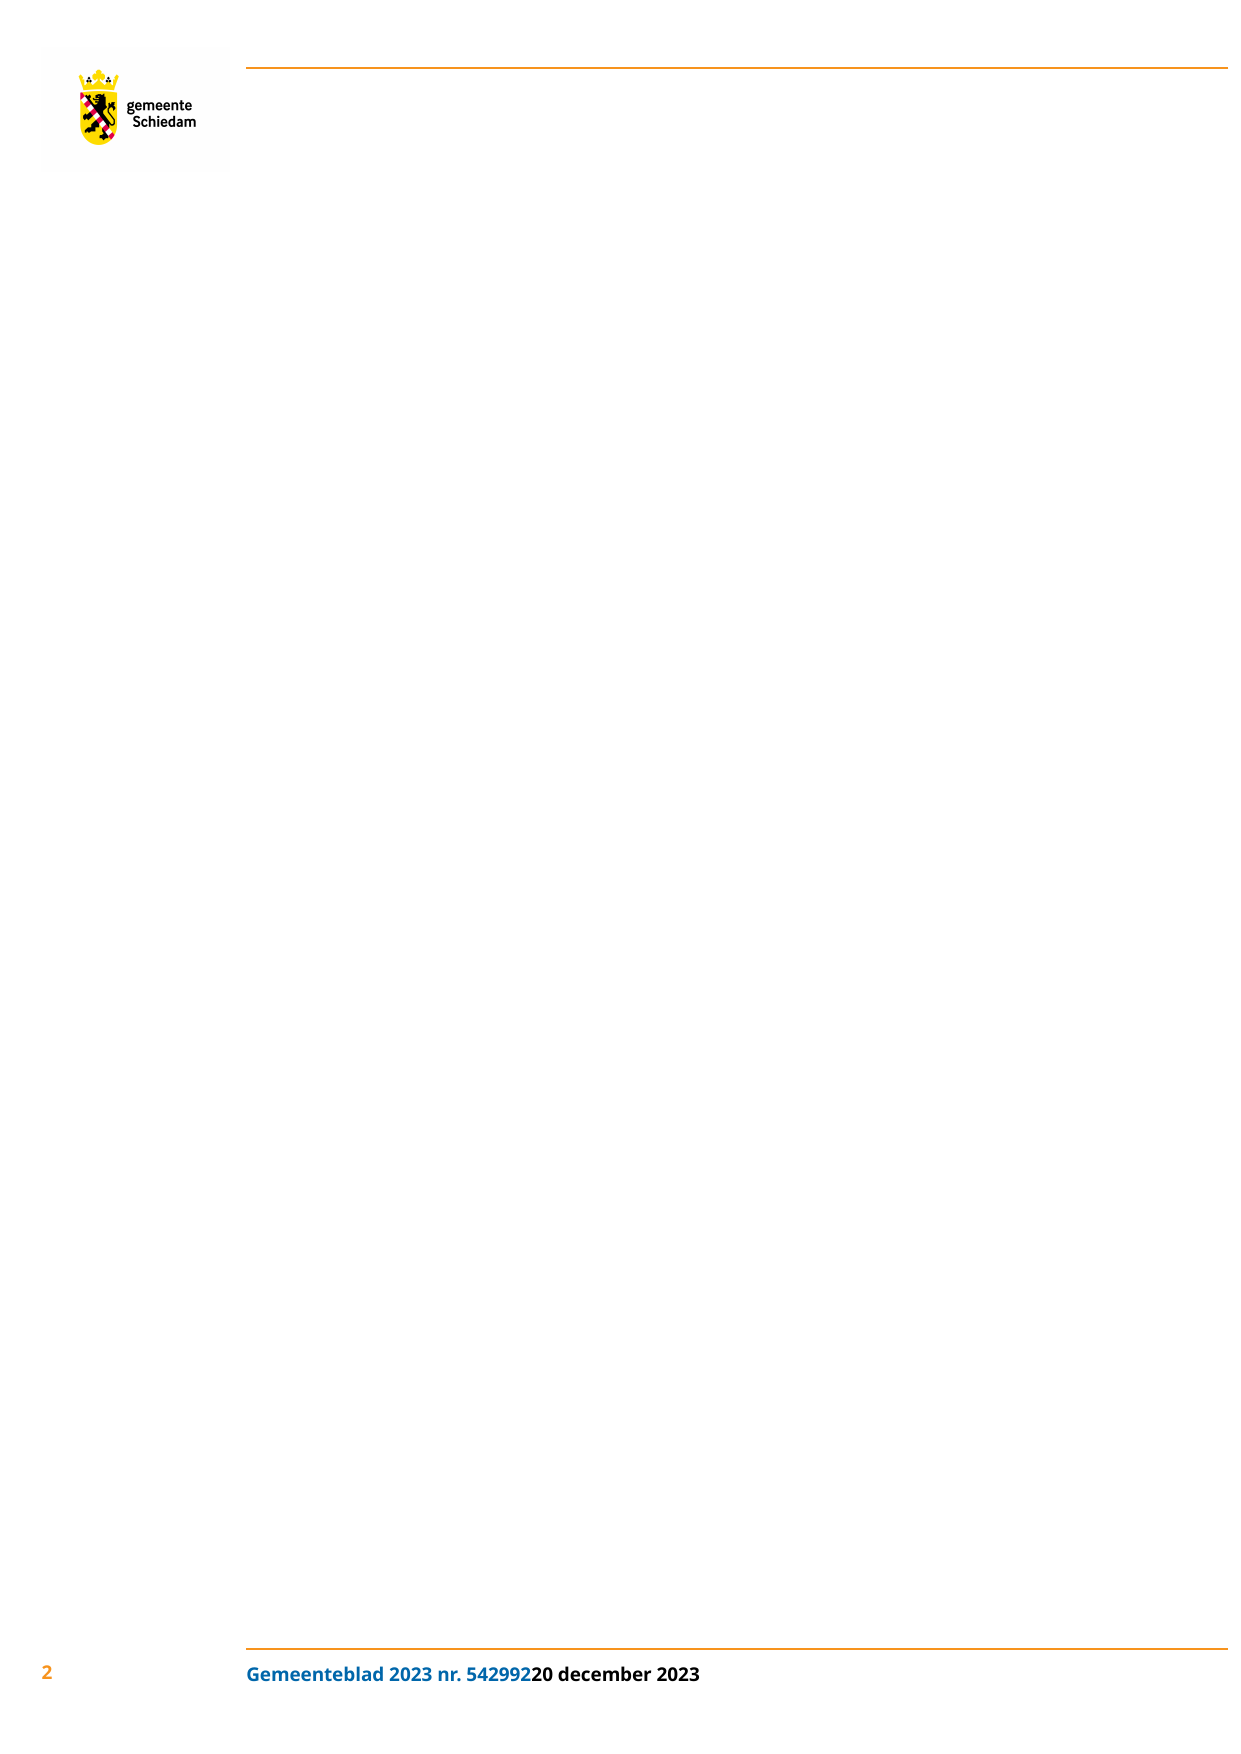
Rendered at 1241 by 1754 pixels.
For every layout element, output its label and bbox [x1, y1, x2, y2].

picture [41, 47, 231, 172]
